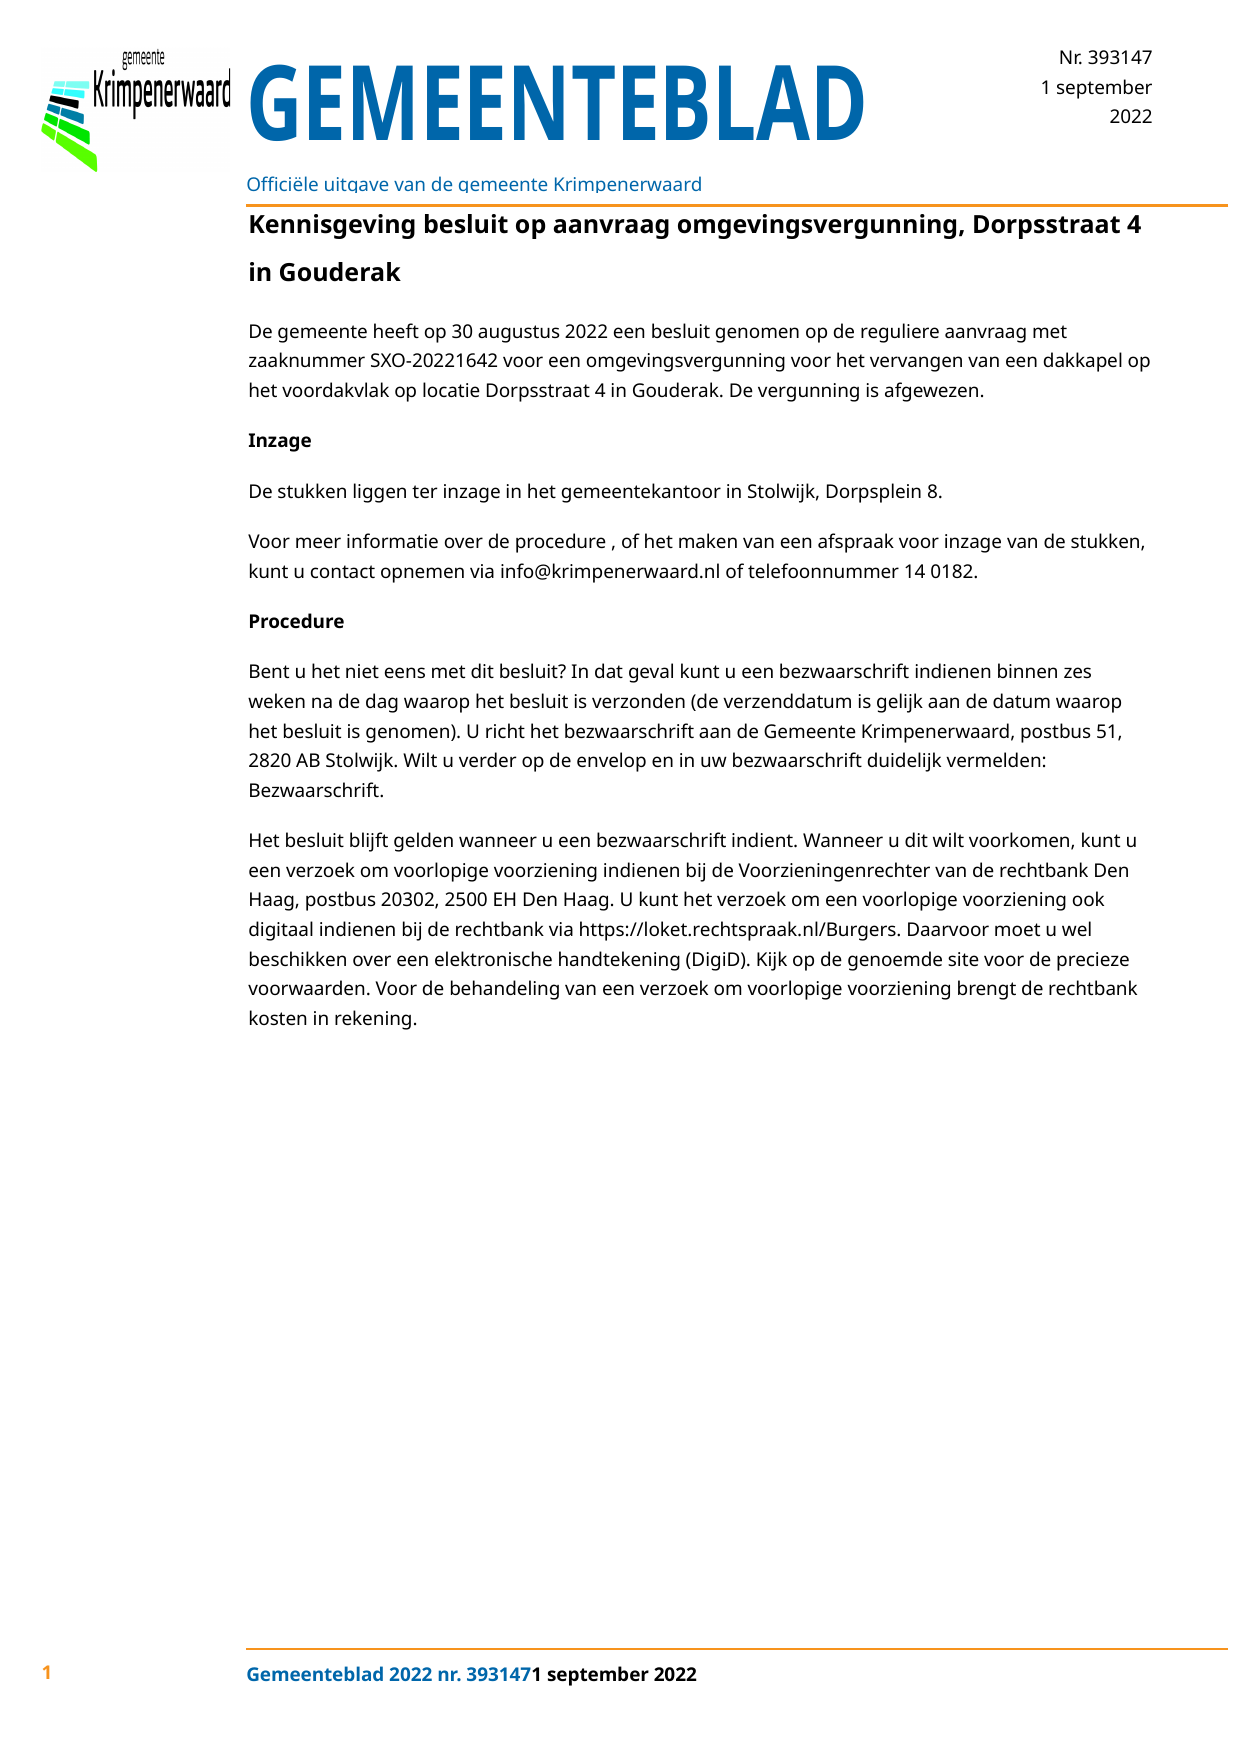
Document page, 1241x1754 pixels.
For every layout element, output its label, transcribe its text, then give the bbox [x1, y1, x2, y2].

text Het besluit blijft gelden wanneer u een bezwaarschrift indient. Wanneer u dit wilt voorkomen, kunt u een verzoek om voorlopige voorziening indienen bij de Voorzieningenrechter van de rechtbank Den Haag, postbus 20302, 2500 EH Den Haag. U kunt het verzoek om een voorlopige voorziening ook digitaal indienen bij de rechtbank via https://loket.rechtspraak.nl/Burgers. Daarvoor moet u wel beschikken over een elektronische handtekening (DigiD). Kijk op de genoemde site voor de precieze voorwaarden. Voor de behandeling van een verzoek om voorlopige voorziening brengt de rechtbank kosten in rekening. [248, 827, 1152, 1031]
picture [41, 47, 231, 172]
text Bent u het niet eens met dit besluit? In dat geval kunt u een bezwaarschrift indienen binnen zes weken na de dag waarop het besluit is verzonden (de verzenddatum is gelijk aan de datum waarop het besluit is genomen). U richt het bezwaarschrift aan de Gemeente Krimpenerwaard, postbus 51, 2820 AB Stolwijk. Wilt u verder op de envelop en in uw bezwaarschrift duidelijk vermelden: Bezwaarschrift. [248, 659, 1152, 803]
text Voor meer informatie over de procedure , of het maken van een afspraak voor inzage van de stukken, kunt u contact opnemen via info@krimpenerwaard.nl of telefoonnummer 14 0182. [248, 528, 1152, 584]
text Procedure [248, 608, 1152, 634]
text De gemeente heeft op 30 augustus 2022 een besluit genomen op de reguliere aanvraag met zaaknummer SXO-20221642 voor een omgevingsvergunning voor het vervangen van een dakkapel op het voordakvlak op locatie Dorpsstraat 4 in Gouderak. De vergunning is afgewezen. [248, 318, 1152, 403]
text Kennisgeving besluit op aanvraag omgevingsvergunning, Dorpsstraat 4 in Gouderak [248, 207, 1152, 288]
text De stukken liggen ter inzage in het gemeentekantoor in Stolwijk, Dorpsplein 8. [248, 478, 1152, 504]
text Inzage [248, 427, 1152, 453]
